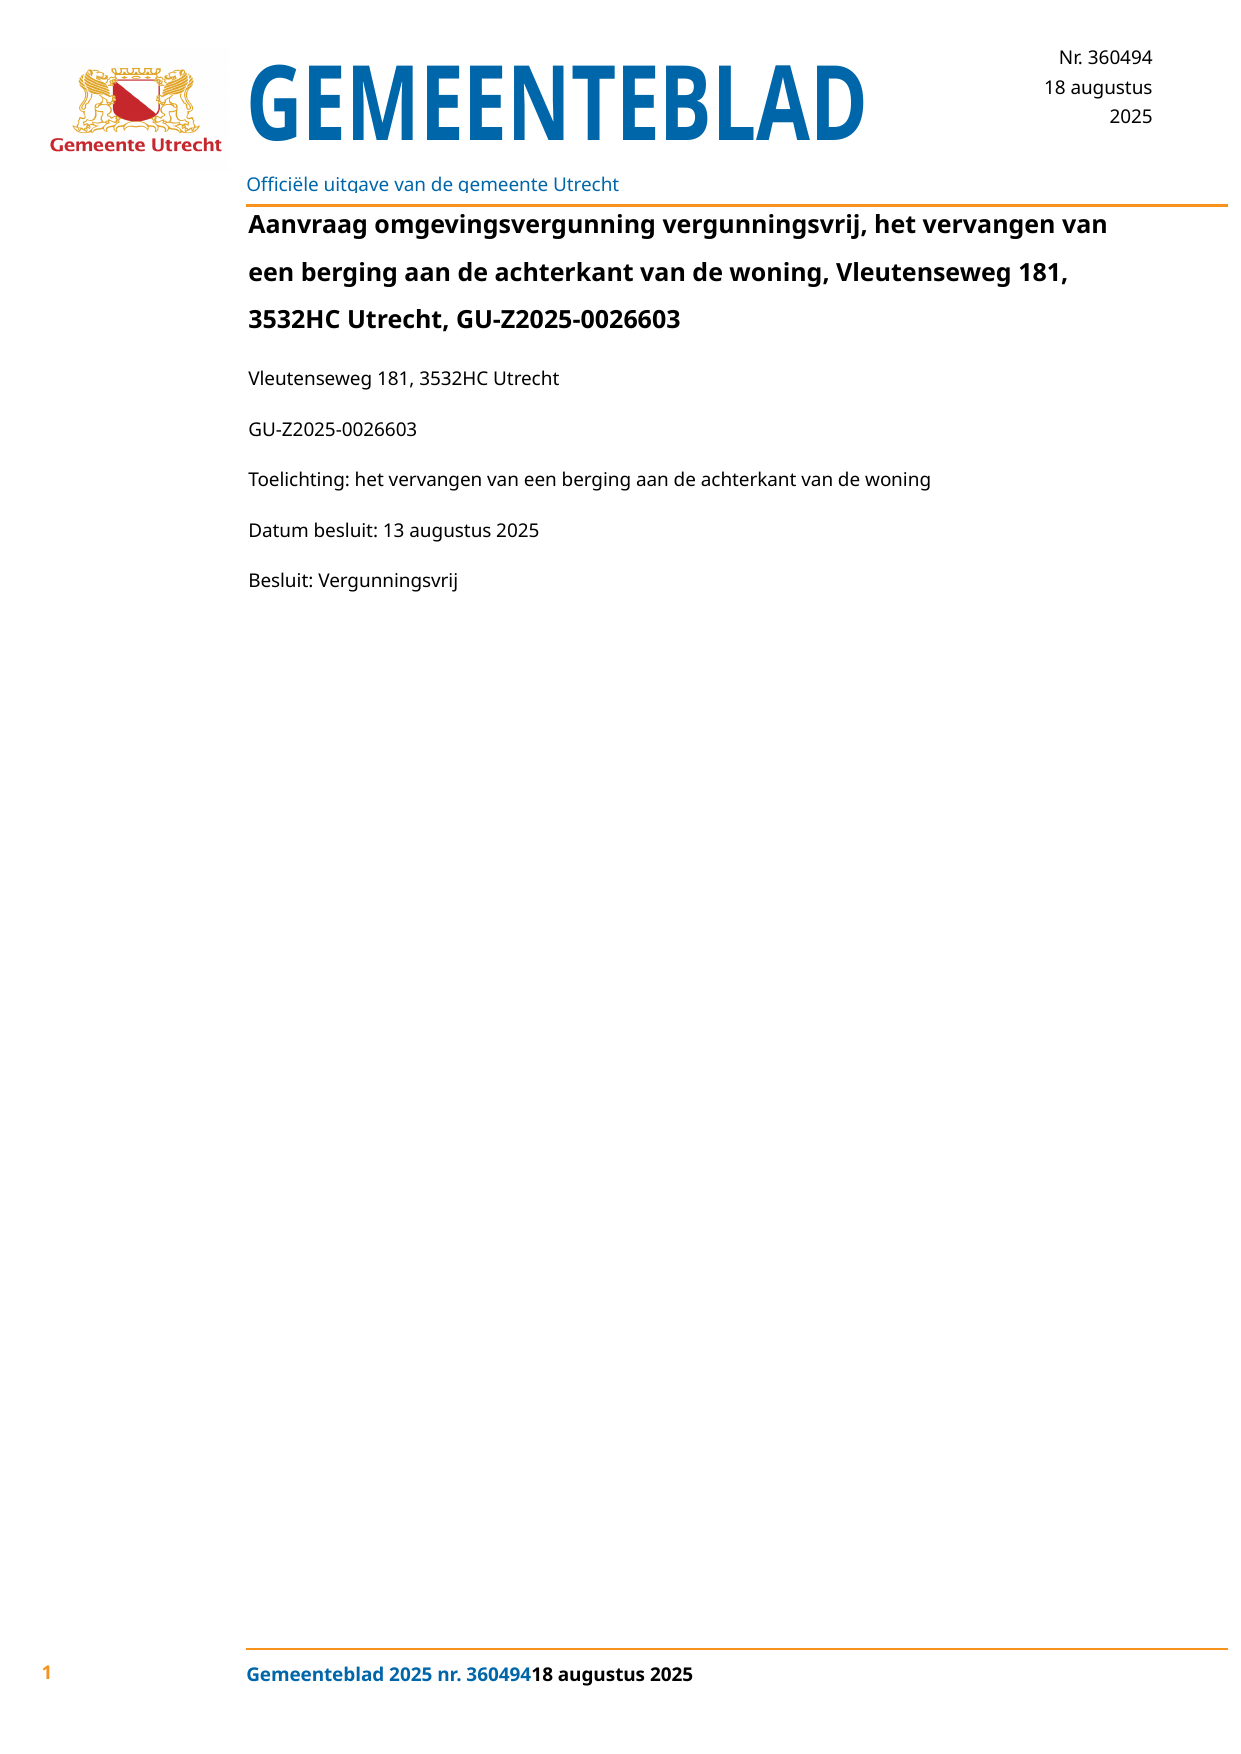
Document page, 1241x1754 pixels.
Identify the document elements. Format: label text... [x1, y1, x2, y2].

text Vleutenseweg 181, 3532HC Utrecht [248, 366, 1152, 391]
picture [41, 47, 231, 172]
text GU-Z2025-0026603 [248, 416, 1152, 442]
text Toelichting: het vervangen van een berging aan de achterkant van de woning [248, 466, 1152, 492]
text Datum besluit: 13 augustus 2025 [248, 517, 1152, 542]
text Aanvraag omgevingsvergunning vergunningsvrij, het vervangen van een berging aan de achterkant van de woning, Vleutenseweg 181, 3532HC Utrecht, GU-Z2025-0026603 [248, 207, 1152, 336]
text Besluit: Vergunningsvrij [248, 567, 1152, 593]
